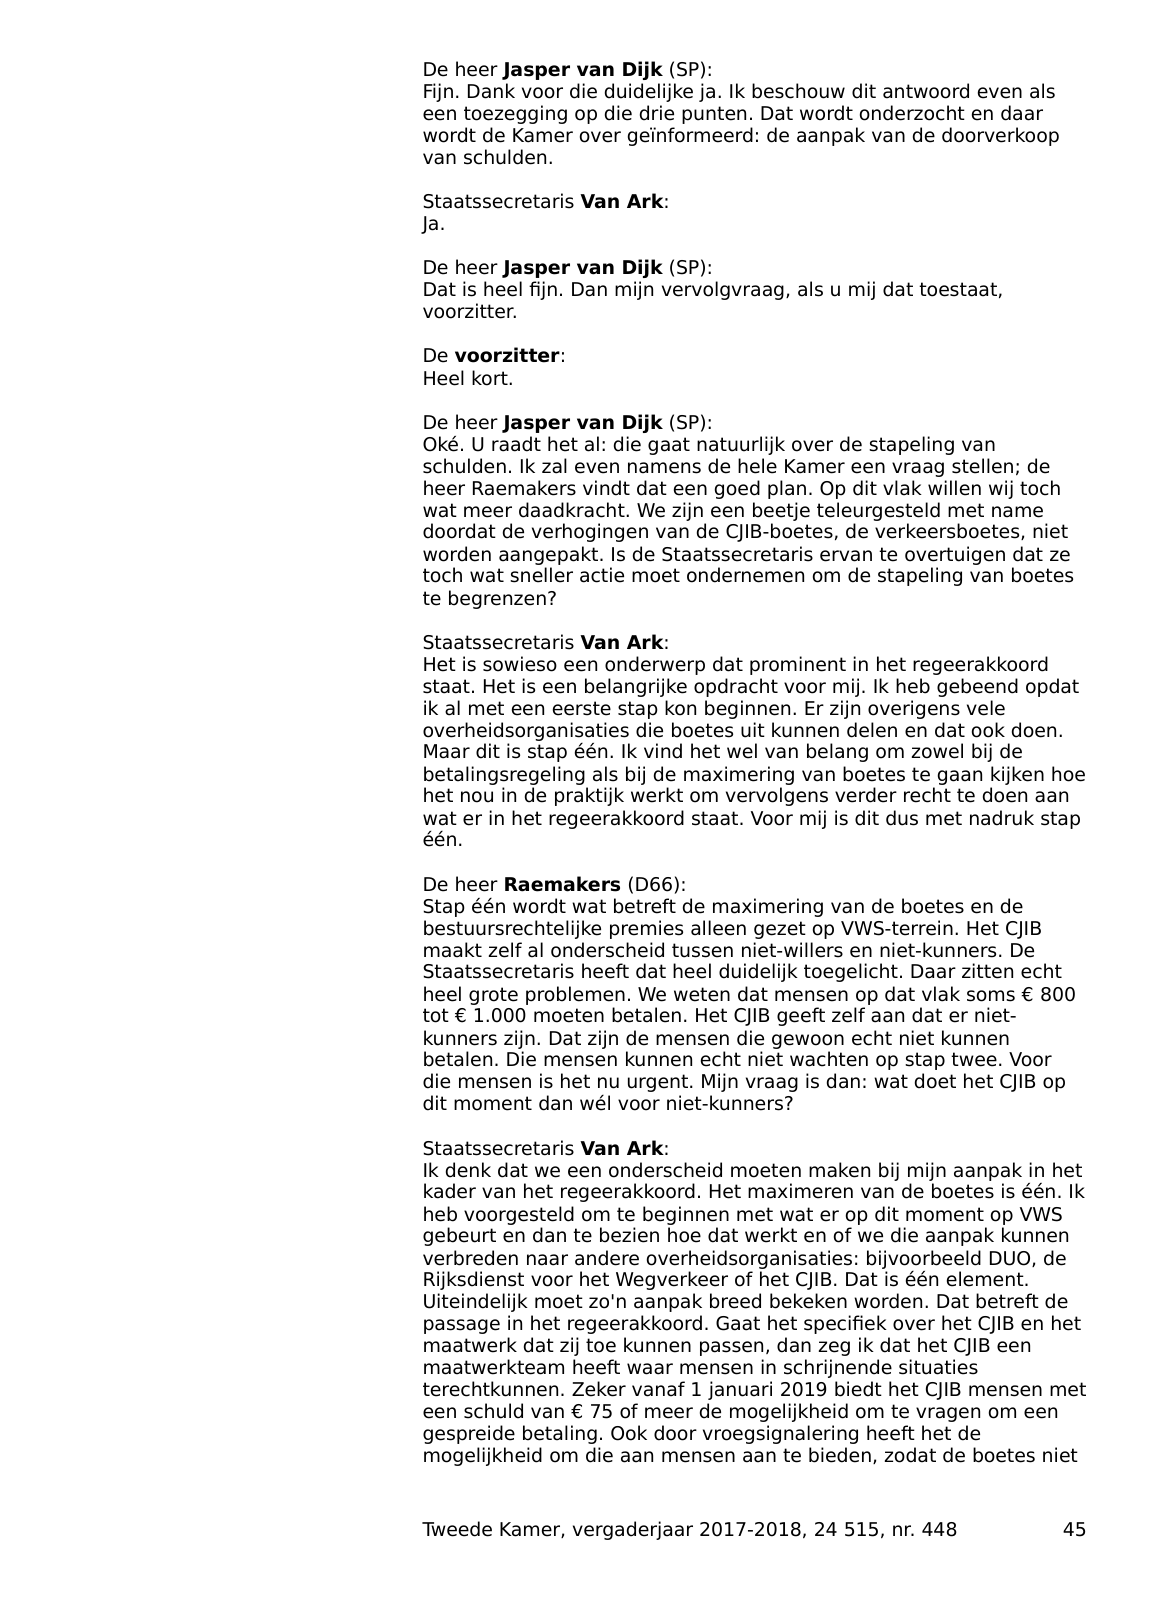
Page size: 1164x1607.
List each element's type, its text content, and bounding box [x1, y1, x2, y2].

text Ik denk dat we een onderscheid moeten maken bij mijn aanpak in het kader van het regeerakkoord. Het maximeren van de boetes is één. Ik heb voorgesteld om te beginnen met wat er op dit moment op VWS gebeurt en dan te bezien hoe dat werkt en of we die aanpak kunnen verbreden naar andere overheidsorganisaties: bijvoorbeeld DUO, de Rijksdienst voor het Wegverkeer of het CJIB. Dat is één element. Uiteindelijk moet zo'n aanpak breed bekeken worden. Dat betreft de passage in het regeerakkoord. Gaat het specifiek over het CJIB en het maatwerk dat zij toe kunnen passen, dan zeg ik dat het CJIB een maatwerkteam heeft waar mensen in schrijnende situaties terechtkunnen. Zeker vanaf 1 januari 2019 biedt het CJIB mensen met een schuld van € 75 of meer de mogelijkheid om te vragen om een gespreide betaling. Ook door vroegsignalering heeft het de mogelijkheid om die aan mensen aan te bieden, zodat de boetes niet [422, 1159, 1087, 1467]
text Dat is heel fijn. Dan mijn vervolgvraag, als u mij dat toestaat, voorzitter. [422, 279, 1087, 323]
text Staatssecretaris Van Ark: [422, 191, 1087, 213]
text De heer Jasper van Dijk (SP): [422, 412, 1087, 433]
text De heer Jasper van Dijk (SP): [422, 59, 1087, 81]
text Staatssecretaris Van Ark: [422, 632, 1087, 653]
text Fijn. Dank voor die duidelijke ja. Ik beschouw dit antwoord even als een toezegging op die drie punten. Dat wordt onderzocht en daar wordt de Kamer over geïnformeerd: de aanpak van de doorverkoop van schulden. [422, 81, 1087, 169]
text Stap één wordt wat betreft de maximering van de boetes en de bestuursrechtelijke premies alleen gezet op VWS-terrein. Het CJIB maakt zelf al onderscheid tussen niet-willers en niet-kunners. De Staatssecretaris heeft dat heel duidelijk toegelicht. Daar zitten echt heel grote problemen. We weten dat mensen op dat vlak soms € 800 tot € 1.000 moeten betalen. Het CJIB geeft zelf aan dat er niet-kunners zijn. Dat zijn de mensen die gewoon echt niet kunnen betalen. Die mensen kunnen echt niet wachten op stap twee. Voor die mensen is het nu urgent. Mijn vraag is dan: wat doet het CJIB op dit moment dan wél voor niet-kunners? [422, 896, 1087, 1115]
text Heel kort. [422, 367, 1087, 389]
text Oké. U raadt het al: die gaat natuurlijk over de stapeling van schulden. Ik zal even namens de hele Kamer een vraag stellen; de heer Raemakers vindt dat een goed plan. Op dit vlak willen wij toch wat meer daadkracht. We zijn een beetje teleurgesteld met name doordat de verhogingen van de CJIB-boetes, de verkeersboetes, niet worden aangepakt. Is de Staatssecretaris ervan te overtuigen dat ze toch wat sneller actie moet ondernemen om de stapeling van boetes te begrenzen? [422, 433, 1087, 609]
text De heer Raemakers (D66): [422, 873, 1087, 896]
text Het is sowieso een onderwerp dat prominent in het regeerakkoord staat. Het is een belangrijke opdracht voor mij. Ik heb gebeend opdat ik al met een eerste stap kon beginnen. Er zijn overigens vele overheidsorganisaties die boetes uit kunnen delen en dat ook doen. Maar dit is stap één. Ik vind het wel van belang om zowel bij de betalingsregeling als bij de maximering van boetes te gaan kijken hoe het nou in de praktijk werkt om vervolgens verder recht te doen aan wat er in het regeerakkoord staat. Voor mij is dit dus met nadruk stap één. [422, 653, 1087, 851]
text De heer Jasper van Dijk (SP): [422, 257, 1087, 279]
text De voorzitter: [422, 345, 1087, 367]
text Staatssecretaris Van Ark: [422, 1137, 1087, 1159]
text Ja. [422, 213, 1087, 235]
